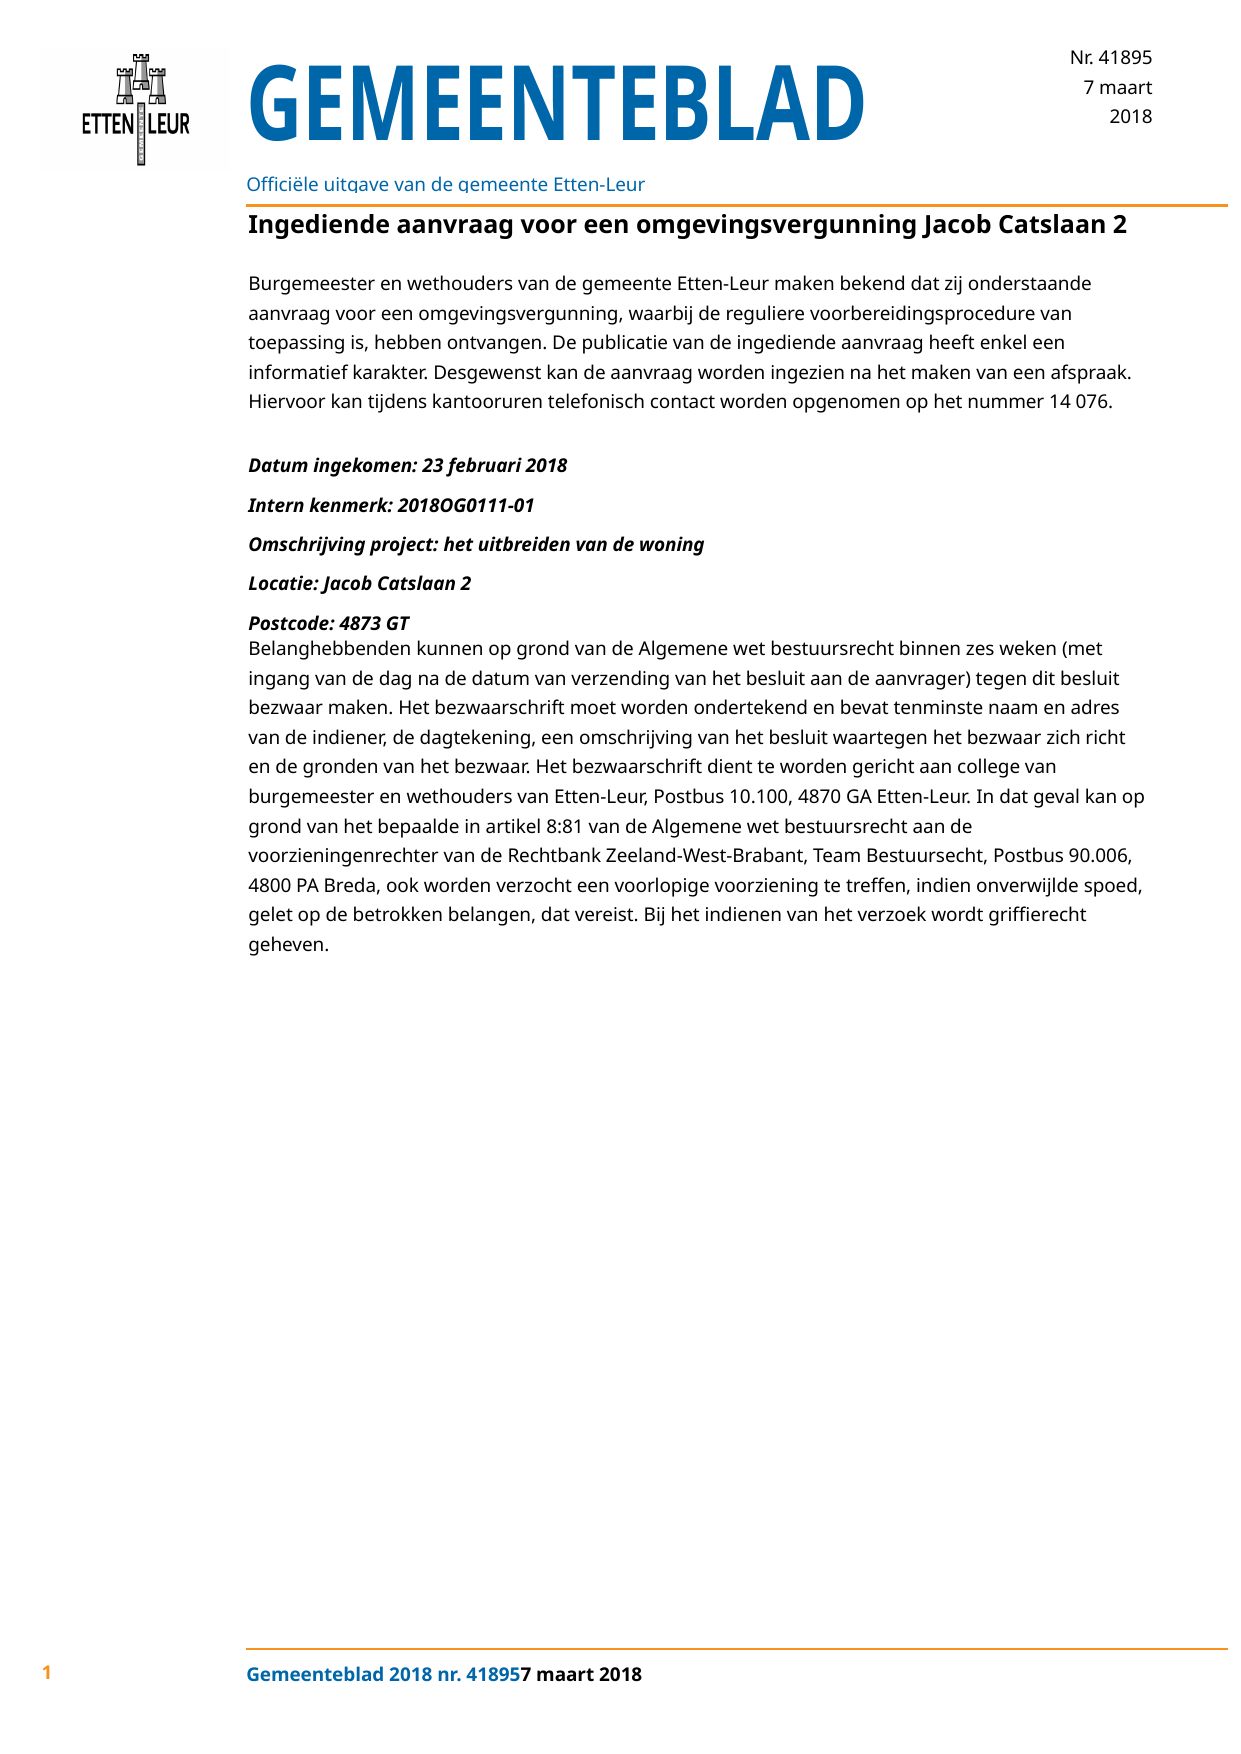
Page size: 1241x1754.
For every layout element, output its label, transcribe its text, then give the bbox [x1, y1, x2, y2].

text Belanghebbenden kunnen op grond van de Algemene wet bestuursrecht binnen zes weken (met ingang van de dag na de datum van verzending van het besluit aan de aanvrager) tegen dit besluit bezwaar maken. Het bezwaarschrift moet worden ondertekend en bevat tenminste naam en adres van de indiener, de dagtekening, een omschrijving van het besluit waartegen het bezwaar zich richt en de gronden van het bezwaar. Het bezwaarschrift dient te worden gericht aan college van burgemeester en wethouders van Etten-Leur, Postbus 10.100, 4870 GA Etten-Leur. In dat geval kan op grond van het bepaalde in artikel 8:81 van de Algemene wet bestuursrecht aan de voorzieningenrechter van de Rechtbank Zeeland-West-Brabant, Team Bestuursecht, Postbus 90.006, 4800 PA Breda, ook worden verzocht een voorlopige voorziening te treffen, indien onverwijlde spoed, gelet op de betrokken belangen, dat vereist. Bij het indienen van het verzoek wordt griffierecht geheven. [248, 635, 1152, 957]
text Intern kenmerk: 2018OG0111-01 [248, 492, 1152, 518]
text Datum ingekomen: 23 februari 2018 [248, 453, 1152, 478]
picture [41, 47, 231, 172]
text Omschrijving project: het uitbreiden van de woning [248, 531, 1152, 557]
text Ingediende aanvraag voor een omgevingsvergunning Jacob Catslaan 2 [248, 207, 1152, 241]
text Postcode: 4873 GT [248, 610, 1152, 635]
text Locatie: Jacob Catslaan 2 [248, 570, 1152, 596]
text Burgemeester en wethouders van de gemeente Etten-Leur maken bekend dat zij onderstaande aanvraag voor een omgevingsvergunning, waarbij de reguliere voorbereidingsprocedure van toepassing is, hebben ontvangen. De publicatie van de ingediende aanvraag heeft enkel een informatief karakter. Desgewenst kan de aanvraag worden ingezien na het maken van een afspraak. Hiervoor kan tijdens kantooruren telefonisch contact worden opgenomen op het nummer 14 076. [248, 270, 1152, 414]
